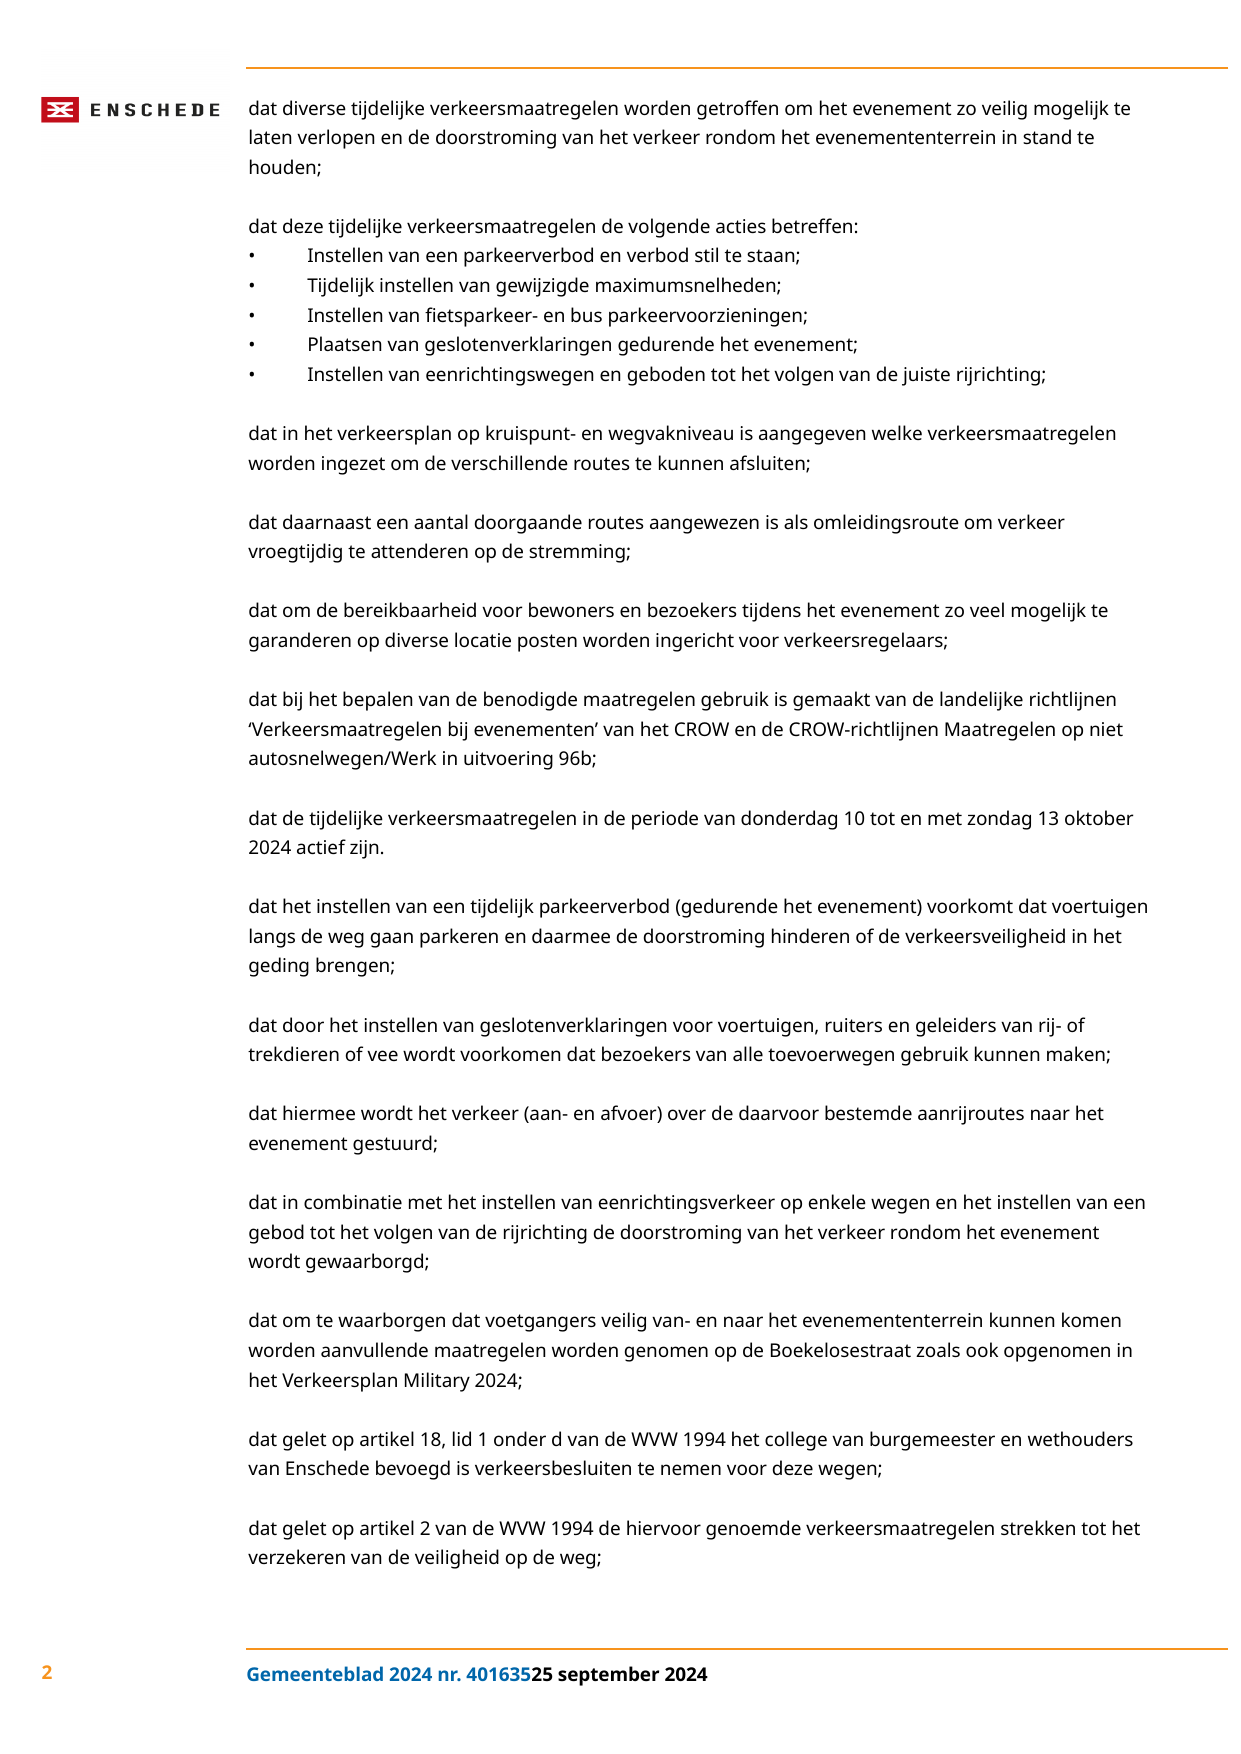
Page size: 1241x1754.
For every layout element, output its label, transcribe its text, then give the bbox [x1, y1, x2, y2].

text dat bij het bepalen van de benodigde maatregelen gebruik is gemaakt van de landelijke richtlijnen ‘Verkeersmaatregelen bij evenementen’ van het CROW en de CROW-richtlijnen Maatregelen op niet autosnelwegen/Werk in uitvoering 96b; [248, 686, 1152, 771]
list Instellen van een parkeerverbod en verbod stil te staan; [248, 243, 1152, 268]
text dat om te waarborgen dat voetgangers veilig van- en naar het evenemententerrein kunnen komen worden aanvullende maatregelen worden genomen op de Boekelosestraat zoals ook opgenomen in het Verkeersplan Military 2024; [248, 1308, 1152, 1393]
text dat daarnaast een aantal doorgaande routes aangewezen is als omleidingsroute om verkeer vroegtijdig te attenderen op de stremming; [248, 509, 1152, 564]
text dat gelet op artikel 18, lid 1 onder d van de WVW 1994 het college van burgemeester en wethouders van Enschede bevoegd is verkeersbesluiten te nemen voor deze wegen; [248, 1426, 1152, 1481]
text dat door het instellen van geslotenverklaringen voor voertuigen, ruiters en geleiders van rij- of trekdieren of vee wordt voorkomen dat bezoekers van alle toevoerwegen gebruik kunnen maken; [248, 1012, 1152, 1067]
text dat deze tijdelijke verkeersmaatregelen de volgende acties betreffen: [248, 213, 1152, 239]
picture [41, 47, 231, 172]
text dat het instellen van een tijdelijk parkeerverbod (gedurende het evenement) voorkomt dat voertuigen langs de weg gaan parkeren en daarmee de doorstroming hinderen of de verkeersveiligheid in het geding brengen; [248, 893, 1152, 978]
text dat gelet op artikel 2 van de WVW 1994 de hiervoor genoemde verkeersmaatregelen strekken tot het verzekeren van de veiligheid op de weg; [248, 1515, 1152, 1570]
text dat in combinatie met het instellen van eenrichtingsverkeer op enkele wegen en het instellen van een gebod tot het volgen van de rijrichting de doorstroming van het verkeer rondom het evenement wordt gewaarborgd; [248, 1189, 1152, 1274]
text dat de tijdelijke verkeersmaatregelen in de periode van donderdag 10 tot en met zondag 13 oktober 2024 actief zijn. [248, 805, 1152, 860]
text dat om de bereikbaarheid voor bewoners en bezoekers tijdens het evenement zo veel mogelijk te garanderen op diverse locatie posten worden ingericht voor verkeersregelaars; [248, 598, 1152, 653]
list Plaatsen van geslotenverklaringen gedurende het evenement; [248, 331, 1152, 357]
list Instellen van eenrichtingswegen en geboden tot het volgen van de juiste rijrichting; [248, 361, 1152, 387]
list Tijdelijk instellen van gewijzigde maximumsnelheden; [248, 272, 1152, 298]
text dat diverse tijdelijke verkeersmaatregelen worden getroffen om het evenement zo veilig mogelijk te laten verlopen en de doorstroming van het verkeer rondom het evenemententerrein in stand te houden; [248, 95, 1152, 180]
list Instellen van fietsparkeer- en bus parkeervoorzieningen; [248, 302, 1152, 328]
text dat in het verkeersplan op kruispunt- en wegvakniveau is aangegeven welke verkeersmaatregelen worden ingezet om de verschillende routes te kunnen afsluiten; [248, 420, 1152, 476]
text dat hiermee wordt het verkeer (aan- en afvoer) over de daarvoor bestemde aanrijroutes naar het evenement gestuurd; [248, 1101, 1152, 1156]
